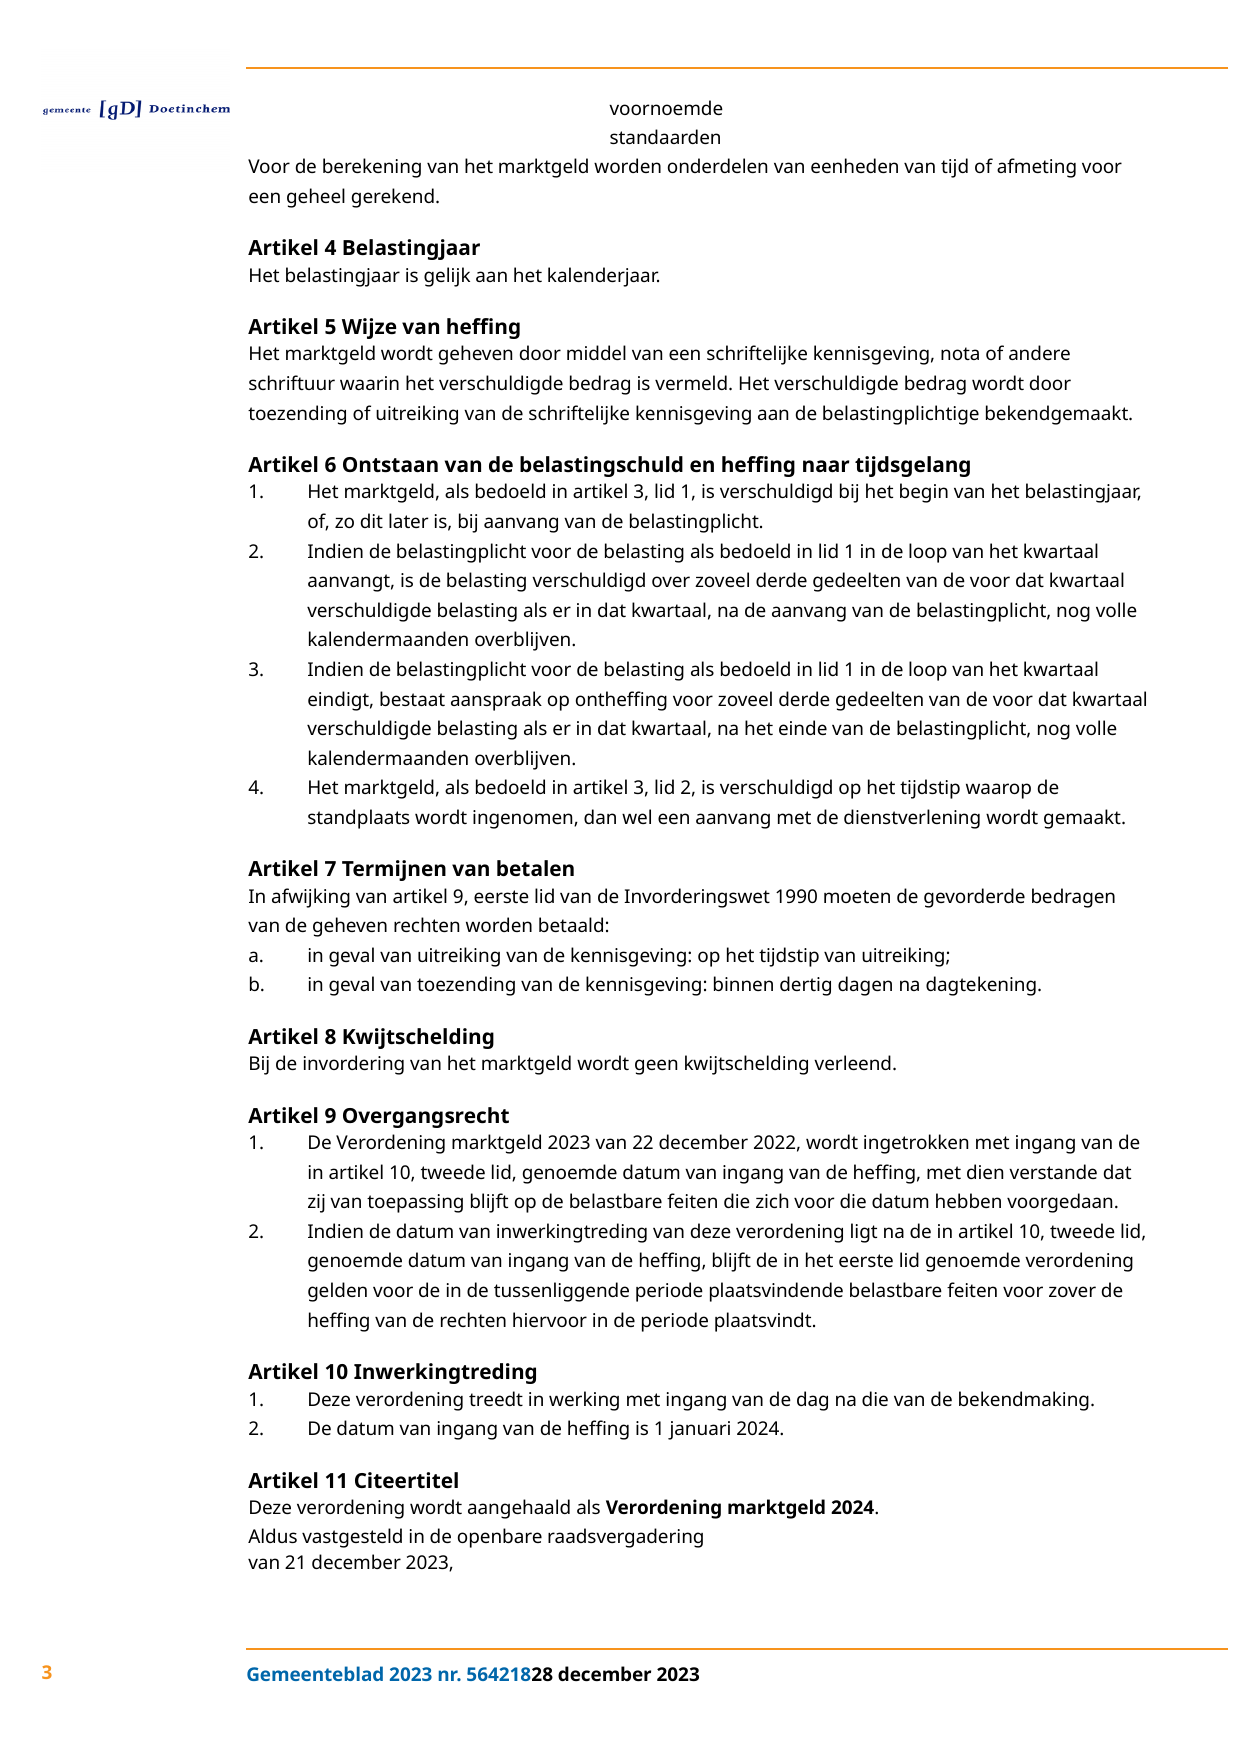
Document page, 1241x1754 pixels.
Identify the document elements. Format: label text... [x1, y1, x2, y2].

list Indien de datum van inwerkingtreding van deze verordening ligt na de in artikel 10, tweede lid, genoemde datum van ingang van de heffing, blijft de in het eerste lid genoemde verordening gelden voor de in de tussenliggende periode plaatsvindende belastbare feiten voor zover de heffing van de rechten hiervoor in de periode plaatsvindt. [248, 1218, 1152, 1333]
text Artikel 4 Belastingjaar [248, 233, 1152, 262]
text Artikel 8 Kwijtschelding [248, 1022, 1152, 1051]
text Artikel 10 Inwerkingtreding [248, 1357, 1152, 1386]
list in geval van toezending van de kennisgeving: binnen dertig dagen na dagtekening. [248, 972, 1152, 997]
table_cell [790, 95, 971, 150]
text In afwijking van artikel 9, eerste lid van de Invorderingswet 1990 moeten de gevorderde bedragen van de geheven rechten worden betaald: [248, 883, 1152, 938]
list De Verordening marktgeld 2023 van 22 december 2022, wordt ingetrokken met ingang van de in artikel 10, tweede lid, genoemde datum van ingang van de heffing, met dien verstande dat zij van toepassing blijft op de belastbare feiten die zich voor die datum hebben voorgedaan. [248, 1129, 1152, 1214]
text Bij de invordering van het marktgeld wordt geen kwijtschelding verleend. [248, 1051, 1152, 1076]
text Aldus vastgesteld in de openbare raadsvergadering [248, 1524, 1152, 1549]
table_cell voornoemde standaarden [609, 95, 790, 150]
list in geval van uitreiking van de kennisgeving: op het tijdstip van uitreiking; [248, 942, 1152, 968]
text Artikel 9 Overgangsrecht [248, 1101, 1152, 1129]
list De datum van ingang van de heffing is 1 januari 2024. [248, 1415, 1152, 1441]
list Indien de belastingplicht voor de belasting als bedoeld in lid 1 in de loop van het kwartaal eindigt, bestaat aanspraak op ontheffing voor zoveel derde gedeelten van de voor dat kwartaal verschuldigde belasting als er in dat kwartaal, na het einde van de belastingplicht, nog volle kalendermaanden overblijven. [248, 656, 1152, 771]
text van 21 december 2023, [248, 1549, 1152, 1575]
text Het belastingjaar is gelijk aan het kalenderjaar. [248, 262, 1152, 287]
text Artikel 6 Ontstaan van de belastingschuld en heffing naar tijdsgelang [248, 450, 1152, 479]
text Artikel 7 Termijnen van betalen [248, 854, 1152, 883]
text Voor de berekening van het marktgeld worden onderdelen van eenheden van tijd of afmeting voor een geheel gerekend. [248, 153, 1152, 209]
table_cell [429, 95, 609, 150]
picture [41, 47, 231, 172]
list Indien de belastingplicht voor de belasting als bedoeld in lid 1 in de loop van het kwartaal aanvangt, is de belasting verschuldigd over zoveel derde gedeelten van de voor dat kwartaal verschuldigde belasting als er in dat kwartaal, na de aanvang van de belastingplicht, nog volle kalendermaanden overblijven. [248, 538, 1152, 652]
text Deze verordening wordt aangehaald als Verordening marktgeld 2024. [248, 1494, 1152, 1520]
text Het marktgeld wordt geheven door middel van een schriftelijke kennisgeving, nota of andere schriftuur waarin het verschuldigde bedrag is vermeld. Het verschuldigde bedrag wordt door toezending of uitreiking van de schriftelijke kennisgeving aan de belastingplichtige bekendgemaakt. [248, 341, 1152, 426]
text Artikel 5 Wijze van heffing [248, 312, 1152, 341]
text Artikel 11 Citeertitel [248, 1466, 1152, 1494]
table_cell [248, 95, 429, 150]
list Het marktgeld, als bedoeld in artikel 3, lid 2, is verschuldigd op het tijdstip waarop de standplaats wordt ingenomen, dan wel een aanvang met de dienstverlening wordt gemaakt. [248, 774, 1152, 830]
list Het marktgeld, als bedoeld in artikel 3, lid 1, is verschuldigd bij het begin van het belastingjaar, of, zo dit later is, bij aanvang van de belastingplicht. [248, 479, 1152, 534]
table_cell [971, 95, 1152, 150]
list Deze verordening treedt in werking met ingang van de dag na die van de bekendmaking. [248, 1386, 1152, 1411]
